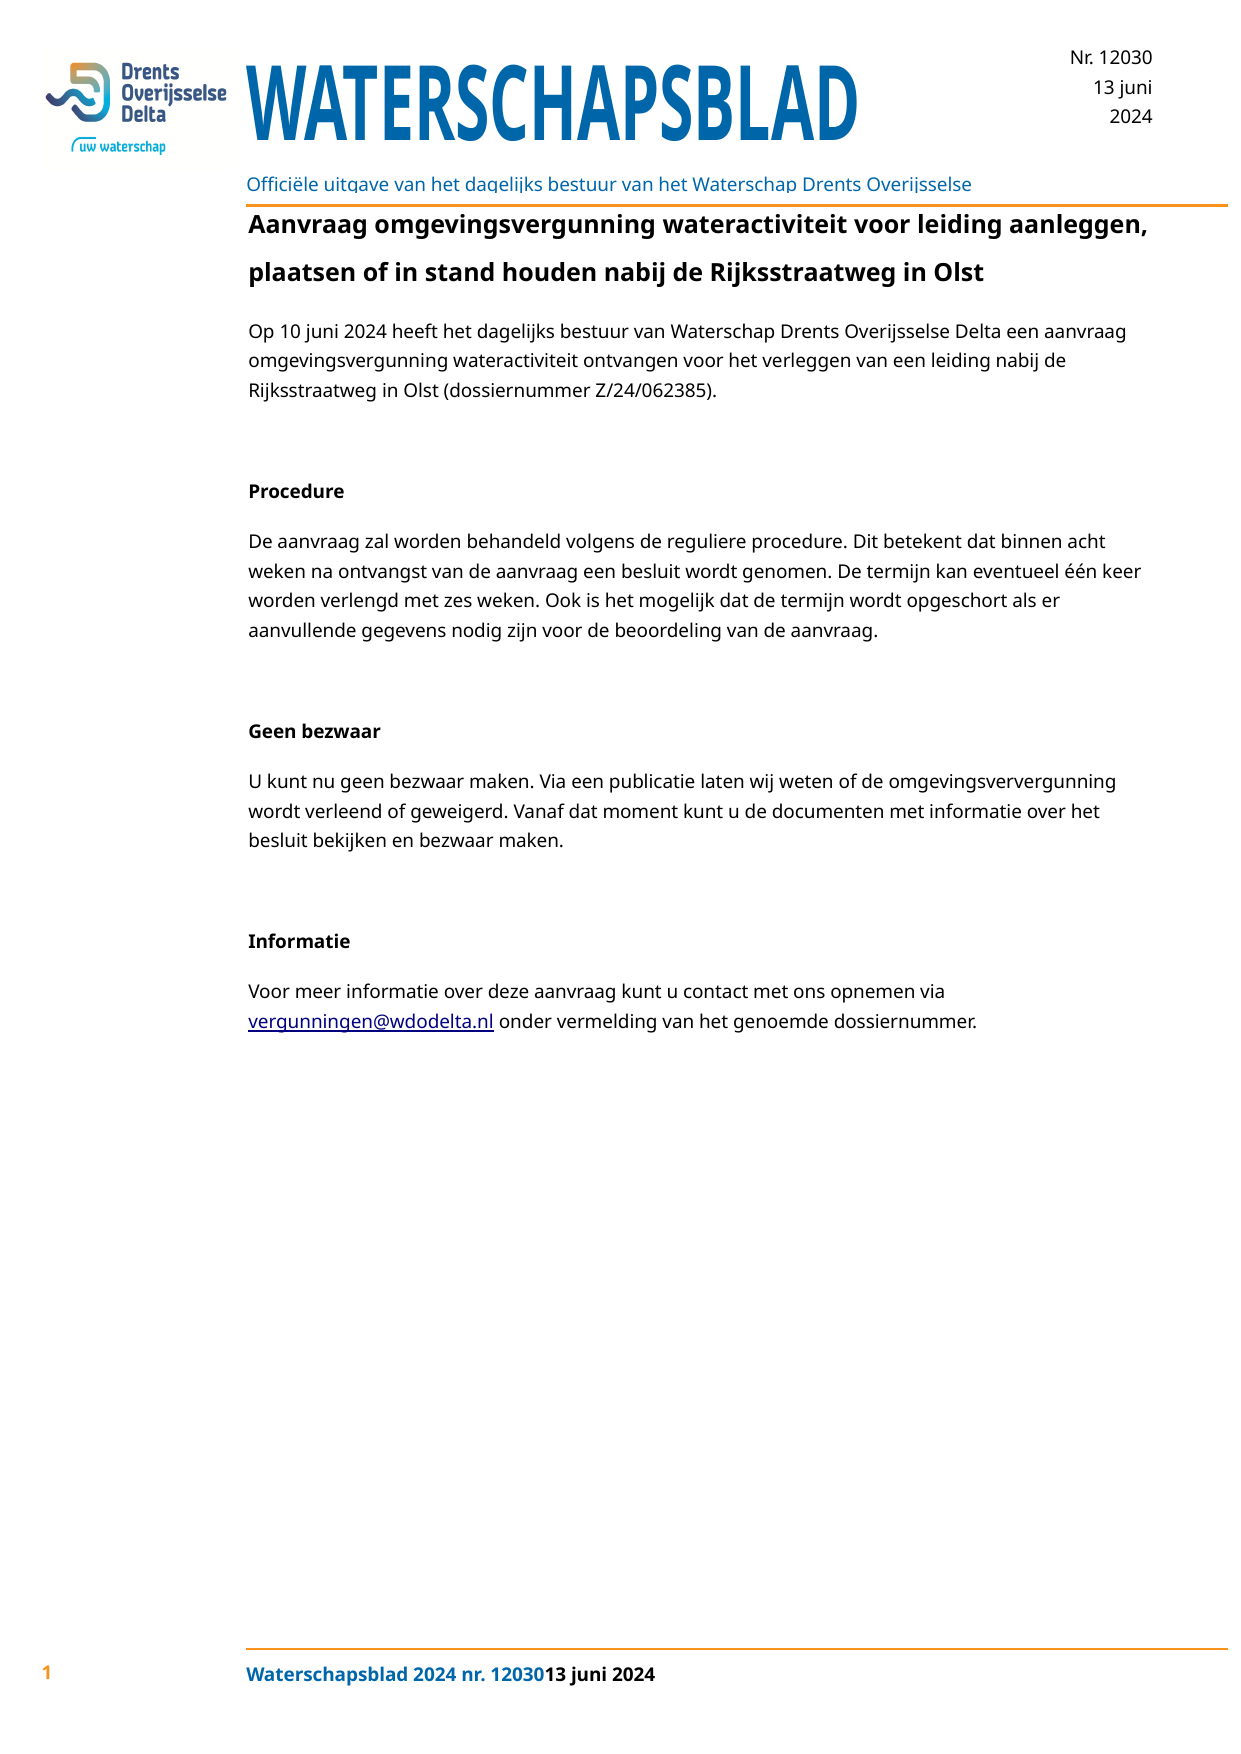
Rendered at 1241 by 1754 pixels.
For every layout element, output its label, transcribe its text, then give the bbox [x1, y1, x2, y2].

text De aanvraag zal worden behandeld volgens de reguliere procedure. Dit betekent dat binnen acht weken na ontvangst van de aanvraag een besluit wordt genomen. De termijn kan eventueel één keer worden verlengd met zes weken. Ook is het mogelijk dat de termijn wordt opgeschort als er aanvullende gegevens nodig zijn voor de beoordeling van de aanvraag. [248, 528, 1152, 643]
picture [41, 47, 231, 172]
text Geen bezwaar [248, 718, 1152, 744]
text U kunt nu geen bezwaar maken. Via een publicatie laten wij weten of de omgevingsververgunning wordt verleend of geweigerd. Vanaf dat moment kunt u de documenten met informatie over het besluit bekijken en bezwaar maken. [248, 768, 1152, 853]
text Voor meer informatie over deze aanvraag kunt u contact met ons opnemen via vergunningen@wdodelta.nl onder vermelding van het genoemde dossiernummer. [248, 979, 1152, 1034]
text Procedure [248, 478, 1152, 504]
text Informatie [248, 928, 1152, 954]
text Aanvraag omgevingsvergunning wateractiviteit voor leiding aanleggen, plaatsen of in stand houden nabij de Rijksstraatweg in Olst [248, 207, 1152, 288]
text Op 10 juni 2024 heeft het dagelijks bestuur van Waterschap Drents Overijsselse Delta een aanvraag omgevingsvergunning wateractiviteit ontvangen voor het verleggen van een leiding nabij de Rijksstraatweg in Olst (dossiernummer Z/24/062385). [248, 318, 1152, 403]
